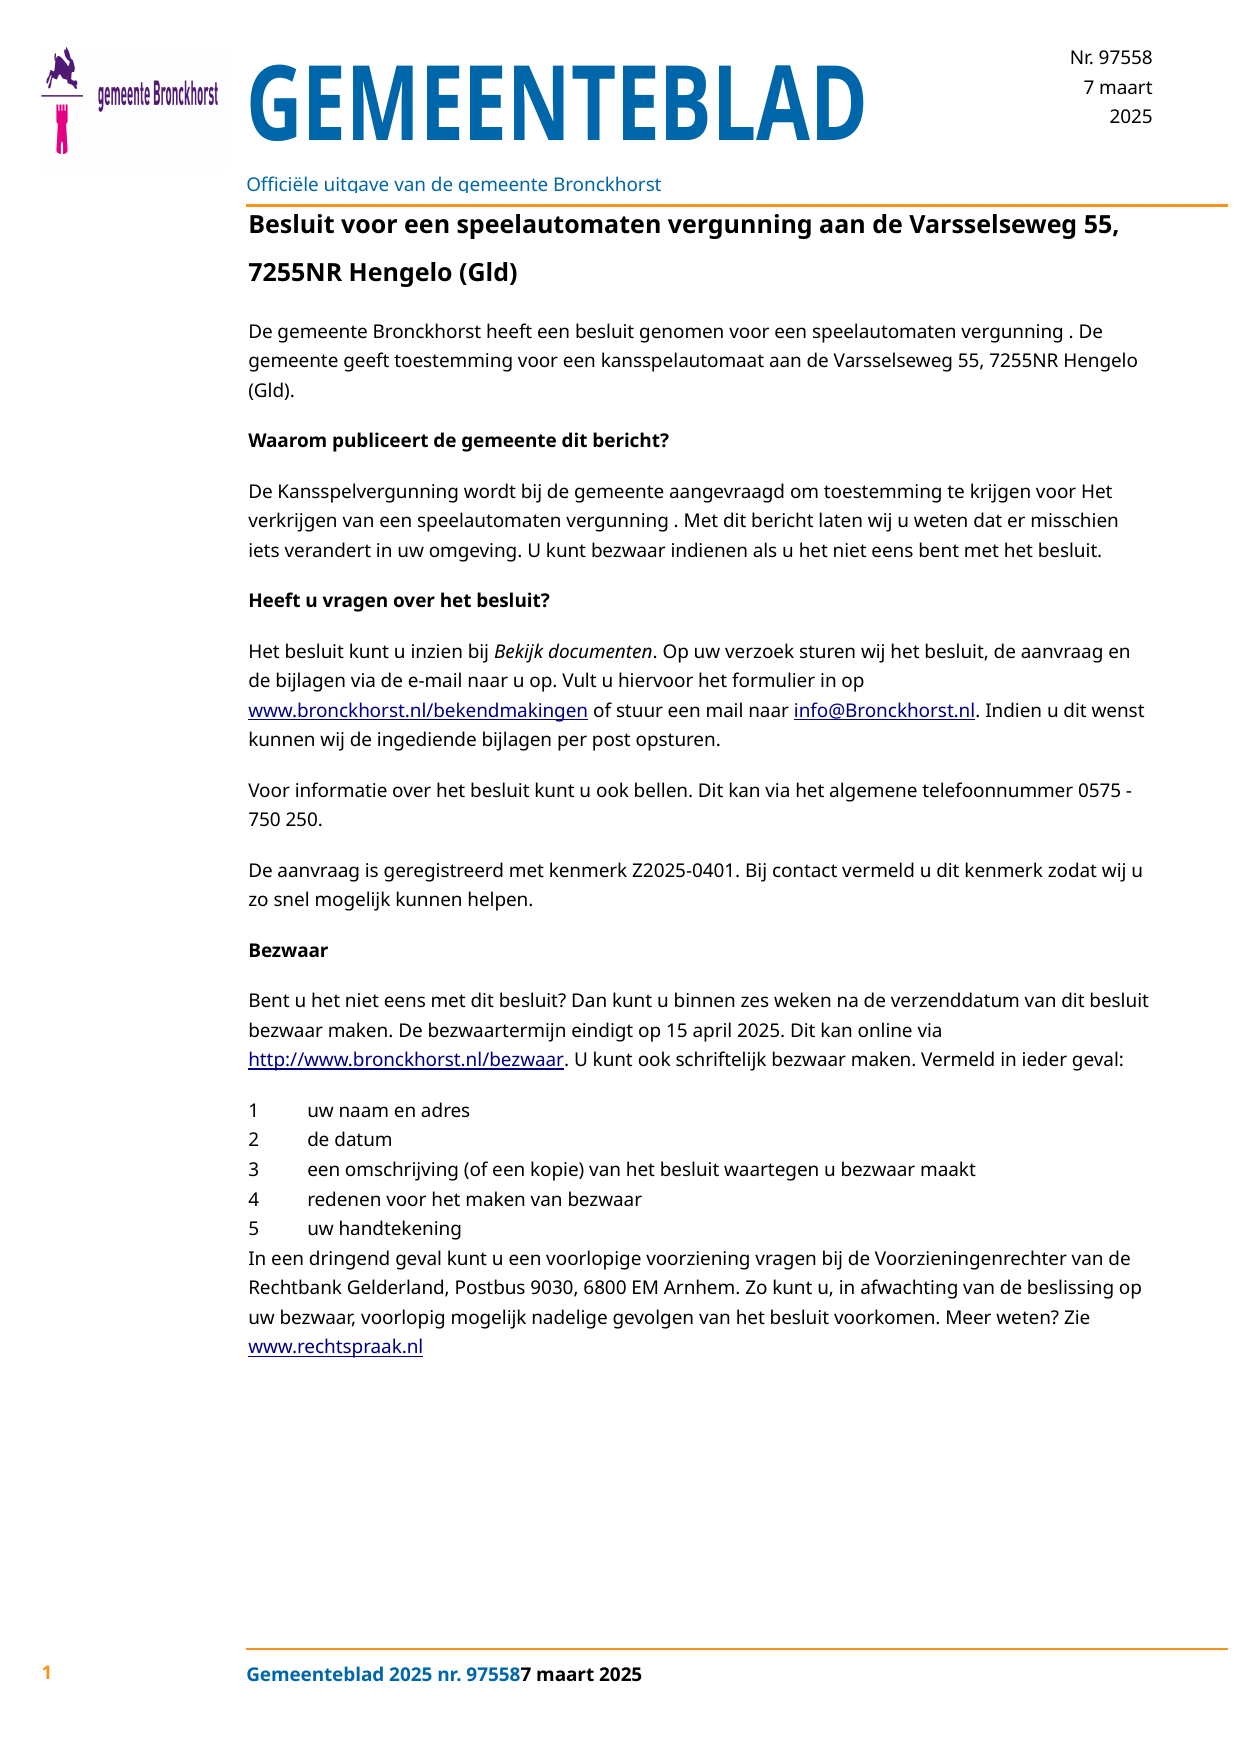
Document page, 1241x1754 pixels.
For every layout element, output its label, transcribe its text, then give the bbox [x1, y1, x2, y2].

text Het besluit kunt u inzien bij Bekijk documenten. Op uw verzoek sturen wij het besluit, de aanvraag en de bijlagen via de e-mail naar u op. Vult u hiervoor het formulier in op www.bronckhorst.nl/bekendmakingen of stuur een mail naar info@Bronckhorst.nl. Indien u dit wenst kunnen wij de ingediende bijlagen per post opsturen. [248, 638, 1152, 752]
list uw naam en adres [248, 1097, 1152, 1123]
text Voor informatie over het besluit kunt u ook bellen. Dit kan via het algemene telefoonnummer 0575 - 750 250. [248, 777, 1152, 832]
text Heeft u vragen over het besluit? [248, 587, 1152, 613]
text De Kansspelvergunning wordt bij de gemeente aangevraagd om toestemming te krijgen voor Het verkrijgen van een speelautomaten vergunning . Met dit bericht laten wij u weten dat er misschien iets verandert in uw omgeving. U kunt bezwaar indienen als u het niet eens bent met het besluit. [248, 478, 1152, 563]
picture [41, 47, 231, 172]
list de datum [248, 1127, 1152, 1152]
list redenen voor het maken van bezwaar [248, 1186, 1152, 1212]
text De aanvraag is geregistreerd met kenmerk Z2025-0401. Bij contact vermeld u dit kenmerk zodat wij u zo snel mogelijk kunnen helpen. [248, 857, 1152, 912]
text Bent u het niet eens met dit besluit? Dan kunt u binnen zes weken na de verzenddatum van dit besluit bezwaar maken. De bezwaartermijn eindigt op 15 april 2025. Dit kan online via http://www.bronckhorst.nl/bezwaar. U kunt ook schriftelijk bezwaar maken. Vermeld in ieder geval: [248, 987, 1152, 1072]
list uw handtekening [248, 1215, 1152, 1241]
text Besluit voor een speelautomaten vergunning aan de Varsselseweg 55, 7255NR Hengelo (Gld) [248, 207, 1152, 288]
text Bezwaar [248, 937, 1152, 963]
list een omschrijving (of een kopie) van het besluit waartegen u bezwaar maakt [248, 1156, 1152, 1182]
text Waarom publiceert de gemeente dit bericht? [248, 427, 1152, 453]
text De gemeente Bronckhorst heeft een besluit genomen voor een speelautomaten vergunning . De gemeente geeft toestemming voor een kansspelautomaat aan de Varsselseweg 55, 7255NR Hengelo (Gld). [248, 318, 1152, 403]
text In een dringend geval kunt u een voorlopige voorziening vragen bij de Voorzieningenrechter van de Rechtbank Gelderland, Postbus 9030, 6800 EM Arnhem. Zo kunt u, in afwachting van de beslissing op uw bezwaar, voorlopig mogelijk nadelige gevolgen van het besluit voorkomen. Meer weten? Zie www.rechtspraak.nl [248, 1245, 1152, 1359]
